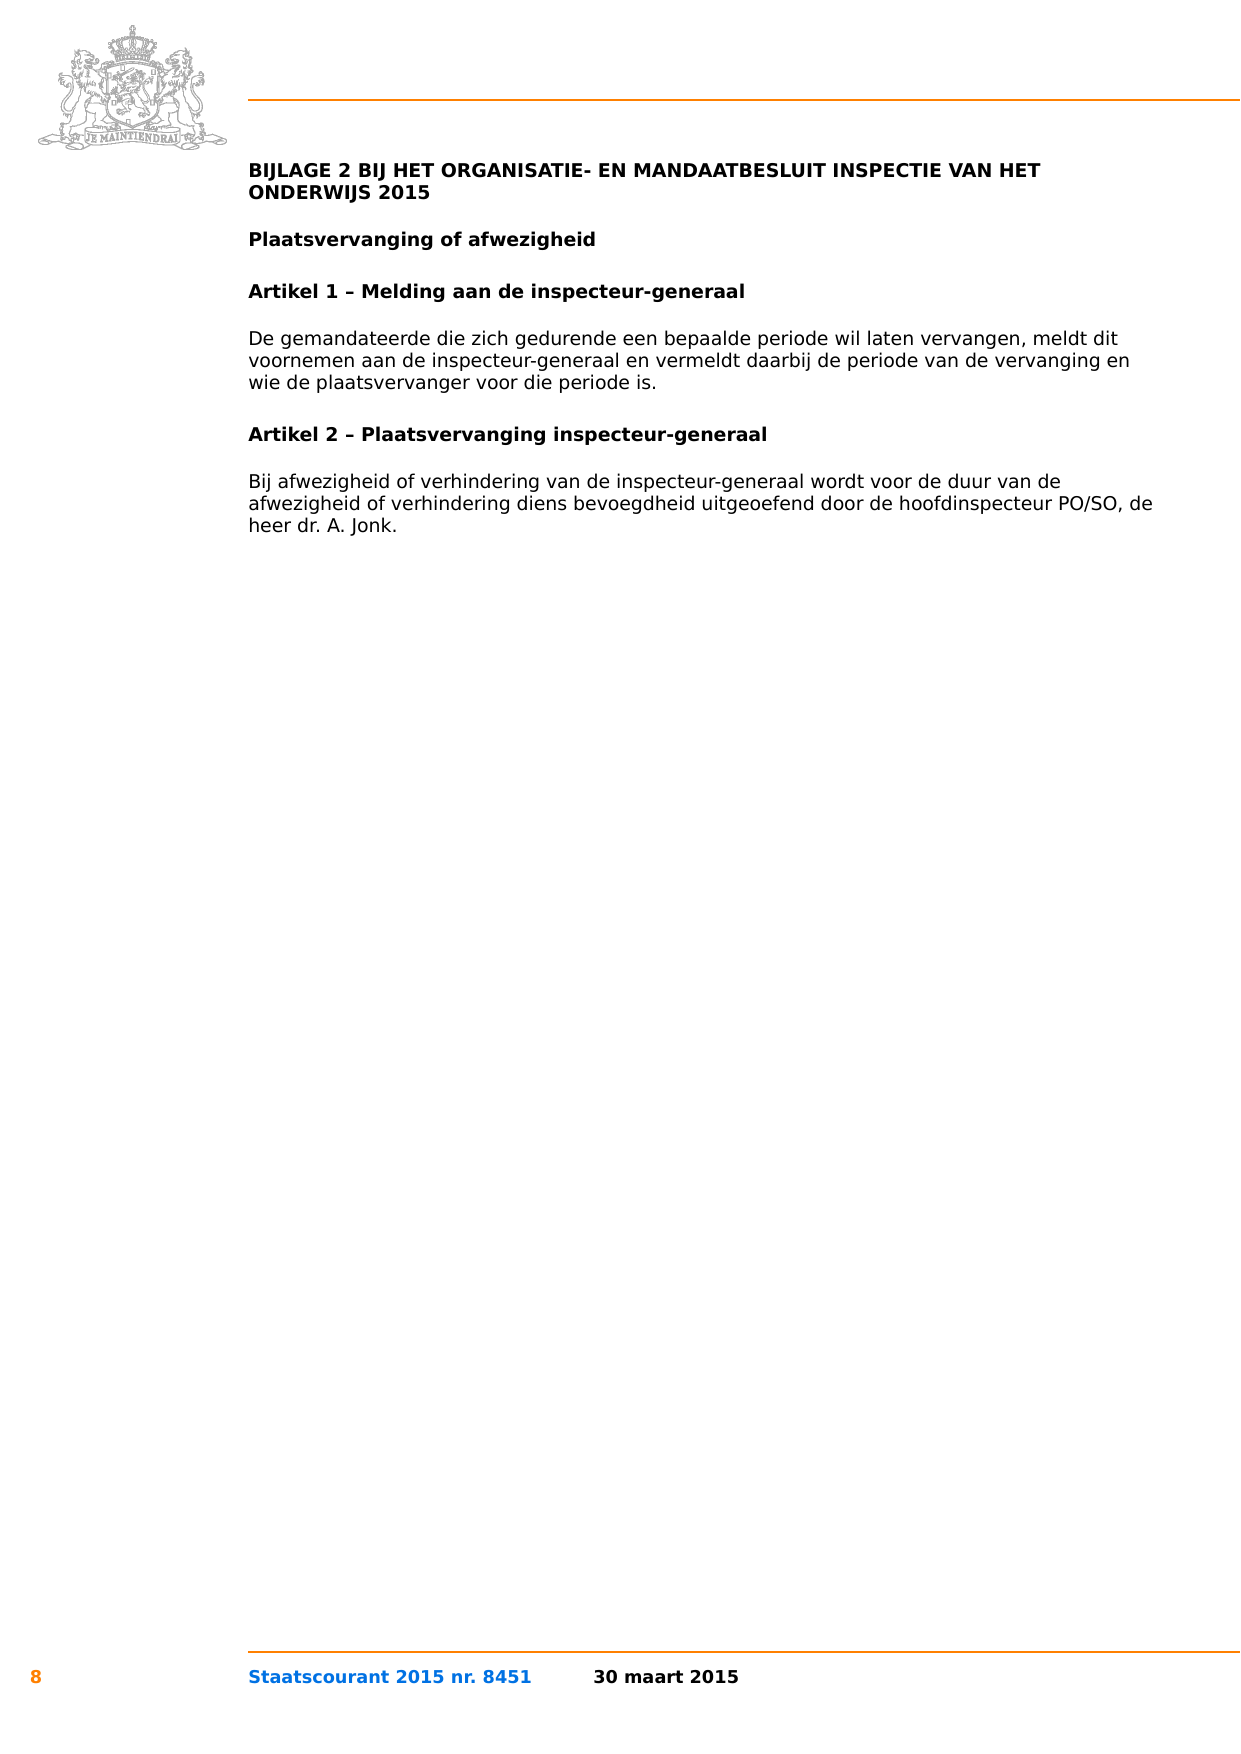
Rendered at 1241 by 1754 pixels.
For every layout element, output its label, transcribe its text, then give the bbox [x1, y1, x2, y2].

picture [38, 25, 227, 150]
subtitle Artikel 2 – Plaatsvervanging inspecteur-generaal [248, 424, 1163, 446]
text Bij afwezigheid of verhindering van de inspecteur-generaal wordt voor de duur van de afwezigheid of verhindering diens bevoegdheid uitgeoefend door de hoofdinspecteur PO/SO, de heer dr. A. Jonk. [248, 471, 1163, 537]
text Plaatsvervanging of afwezigheid [248, 229, 1163, 251]
subtitle BIJLAGE 2 BIJ HET ORGANISATIE- EN MANDAATBESLUIT INSPECTIE VAN HET ONDERWIJS 2015 [248, 160, 1163, 204]
subtitle Artikel 1 – Melding aan de inspecteur-generaal [248, 281, 1163, 303]
text De gemandateerde die zich gedurende een bepaalde periode wil laten vervangen, meldt dit voornemen aan de inspecteur-generaal en vermeldt daarbij de periode van de vervanging en wie de plaatsvervanger voor die periode is. [248, 328, 1163, 394]
